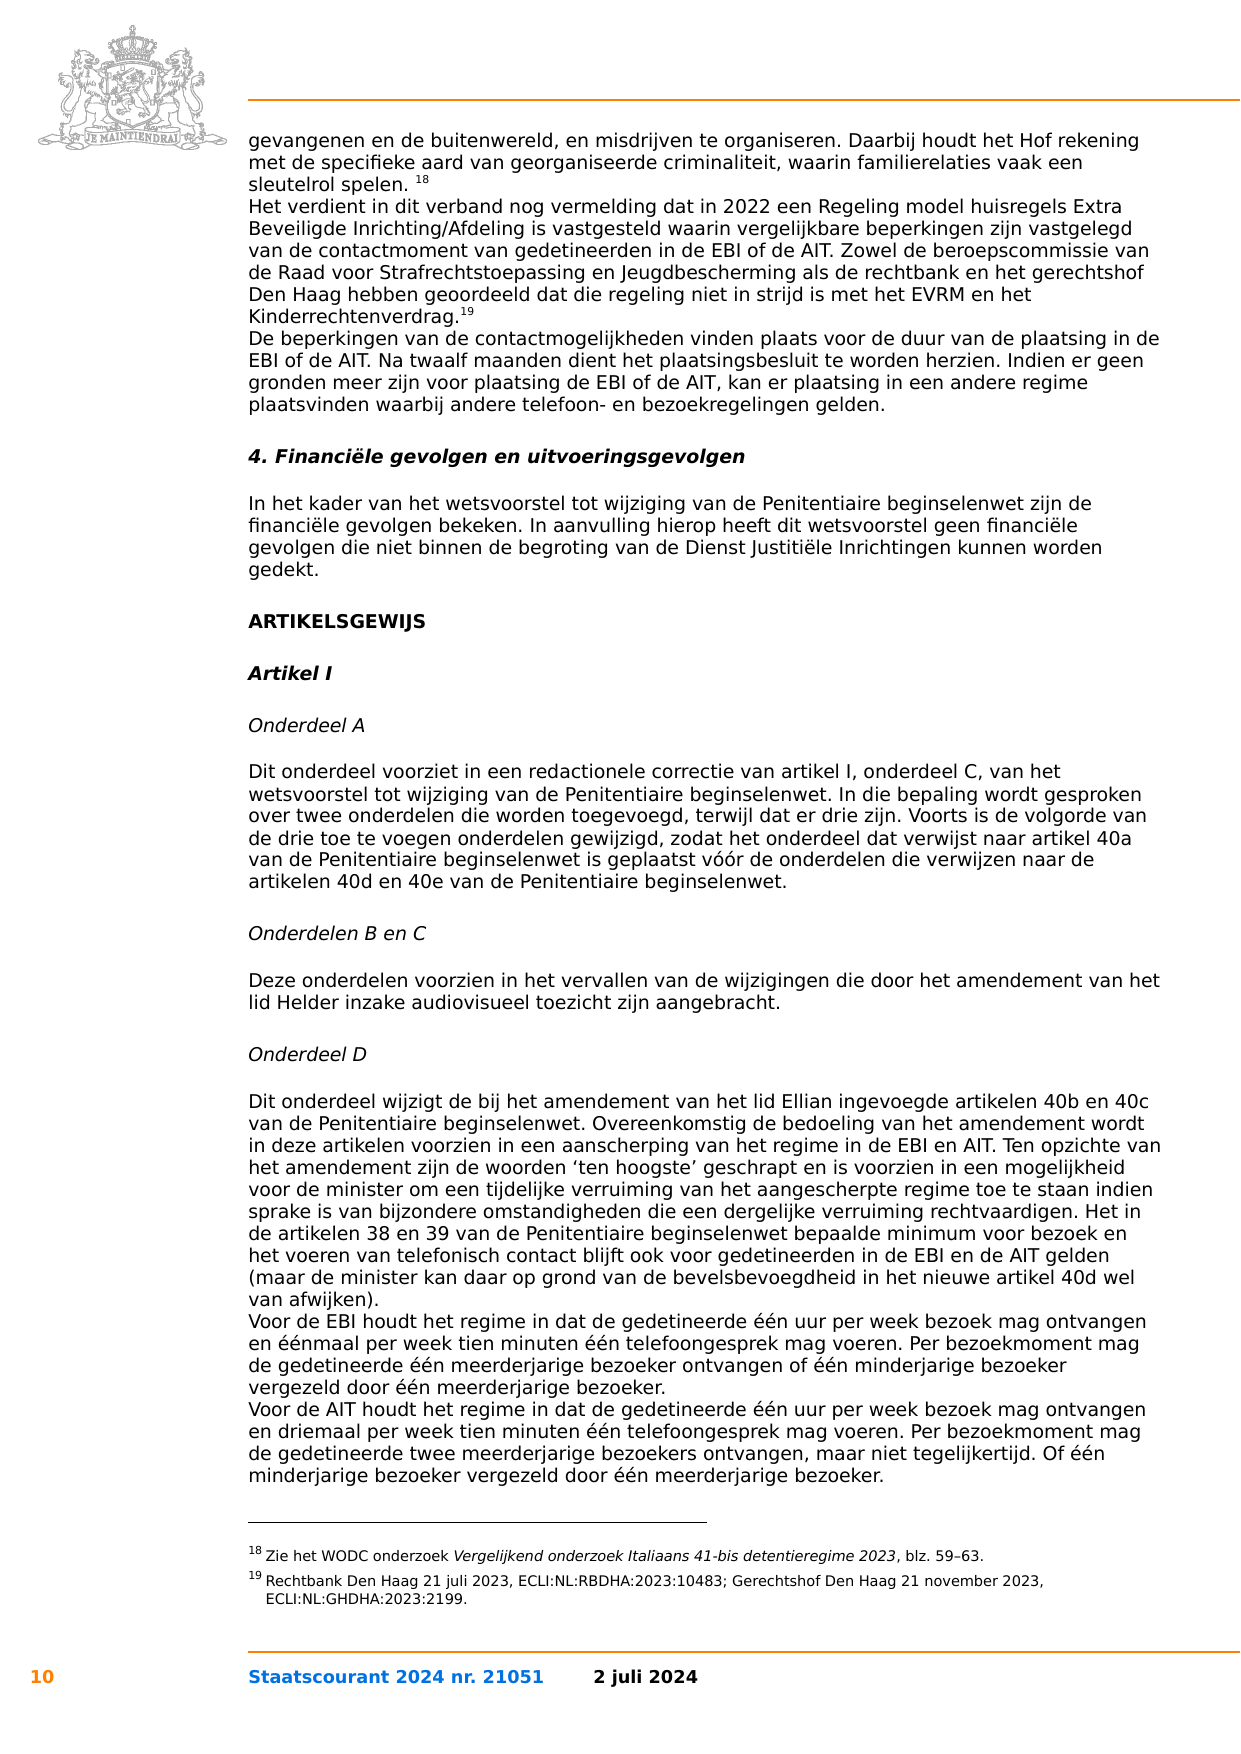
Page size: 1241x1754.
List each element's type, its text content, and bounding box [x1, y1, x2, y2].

subtitle Onderdelen B en C [248, 923, 1163, 945]
text Voor de AIT houdt het regime in dat de gedetineerde één uur per week bezoek mag ontvangen en driemaal per week tien minuten één telefoongesprek mag voeren. Per bezoekmoment mag de gedetineerde twee meerderjarige bezoekers ontvangen, maar niet tegelijkertijd. Of één minderjarige bezoeker vergezeld door één meerderjarige bezoeker. [248, 1399, 1163, 1487]
subtitle 4. Financiële gevolgen en uitvoeringsgevolgen [248, 446, 1163, 468]
picture [38, 25, 227, 150]
text Rechtbank Den Haag 21 juli 2023, ECLI:NL:RBDHA:2023:10483; Gerechtshof Den Haag 21 november 2023, ECLI:NL:GHDHA:2023:2199. [248, 1569, 1163, 1608]
text Het verdient in dit verband nog vermelding dat in 2022 een Regeling model huisregels Extra Beveiligde Inrichting/Afdeling is vastgesteld waarin vergelijkbare beperkingen zijn vastgelegd van de contactmoment van gedetineerden in de EBI of de AIT. Zowel de beroepscommissie van de Raad voor Strafrechtstoepassing en Jeugdbescherming als de rechtbank en het gerechtshof Den Haag hebben geoordeeld dat die regeling niet in strijd is met het EVRM en het Kinderrechtenverdrag. [248, 196, 1163, 328]
subtitle Artikel I [248, 662, 1163, 684]
text Voor de EBI houdt het regime in dat de gedetineerde één uur per week bezoek mag ontvangen en éénmaal per week tien minuten één telefoongesprek mag voeren. Per bezoekmoment mag de gedetineerde één meerderjarige bezoeker ontvangen of één minderjarige bezoeker vergezeld door één meerderjarige bezoeker. [248, 1311, 1163, 1399]
text Deze onderdelen voorzien in het vervallen van de wijzigingen die door het amendement van het lid Helder inzake audiovisueel toezicht zijn aangebracht. [248, 970, 1163, 1014]
subtitle Onderdeel A [248, 714, 1163, 736]
text De beperkingen van de contactmogelijkheden vinden plaats voor de duur van de plaatsing in de EBI of de AIT. Na twaalf maanden dient het plaatsingsbesluit te worden herzien. Indien er geen gronden meer zijn voor plaatsing de EBI of de AIT, kan er plaatsing in een andere regime plaatsvinden waarbij andere telefoon- en bezoekregelingen gelden. [248, 328, 1163, 416]
text Zie het WODC onderzoek Vergelijkend onderzoek Italiaans 41-bis detentieregime 2023, blz. 59–63. [248, 1544, 1163, 1566]
text In het kader van het wetsvoorstel tot wijziging van de Penitentiaire beginselenwet zijn de financiële gevolgen bekeken. In aanvulling hierop heeft dit wetsvoorstel geen financiële gevolgen die niet binnen de begroting van de Dienst Justitiële Inrichtingen kunnen worden gedekt. [248, 493, 1163, 581]
subtitle ARTIKELSGEWIJS [248, 611, 1163, 632]
text gevangenen en de buitenwereld, en misdrijven te organiseren. Daarbij houdt het Hof rekening met de specifieke aard van georganiseerde criminaliteit, waarin familierelaties vaak een sleutelrol spelen. [248, 130, 1163, 196]
text Dit onderdeel voorziet in een redactionele correctie van artikel I, onderdeel C, van het wetsvoorstel tot wijziging van de Penitentiaire beginselenwet. In die bepaling wordt gesproken over twee onderdelen die worden toegevoegd, terwijl dat er drie zijn. Voorts is de volgorde van de drie toe te voegen onderdelen gewijzigd, zodat het onderdeel dat verwijst naar artikel 40a van de Penitentiaire beginselenwet is geplaatst vóór de onderdelen die verwijzen naar de artikelen 40d en 40e van de Penitentiaire beginselenwet. [248, 761, 1163, 893]
subtitle Onderdeel D [248, 1044, 1163, 1066]
text Dit onderdeel wijzigt de bij het amendement van het lid Ellian ingevoegde artikelen 40b en 40c van de Penitentiaire beginselenwet. Overeenkomstig de bedoeling van het amendement wordt in deze artikelen voorzien in een aanscherping van het regime in de EBI en AIT. Ten opzichte van het amendement zijn de woorden ‘ten hoogste’ geschrapt en is voorzien in een mogelijkheid voor de minister om een tijdelijke verruiming van het aangescherpte regime toe te staan indien sprake is van bijzondere omstandigheden die een dergelijke verruiming rechtvaardigen. Het in de artikelen 38 en 39 van de Penitentiaire beginselenwet bepaalde minimum voor bezoek en het voeren van telefonisch contact blijft ook voor gedetineerden in de EBI en de AIT gelden (maar de minister kan daar op grond van de bevelsbevoegdheid in het nieuwe artikel 40d wel van afwijken). [248, 1091, 1163, 1311]
